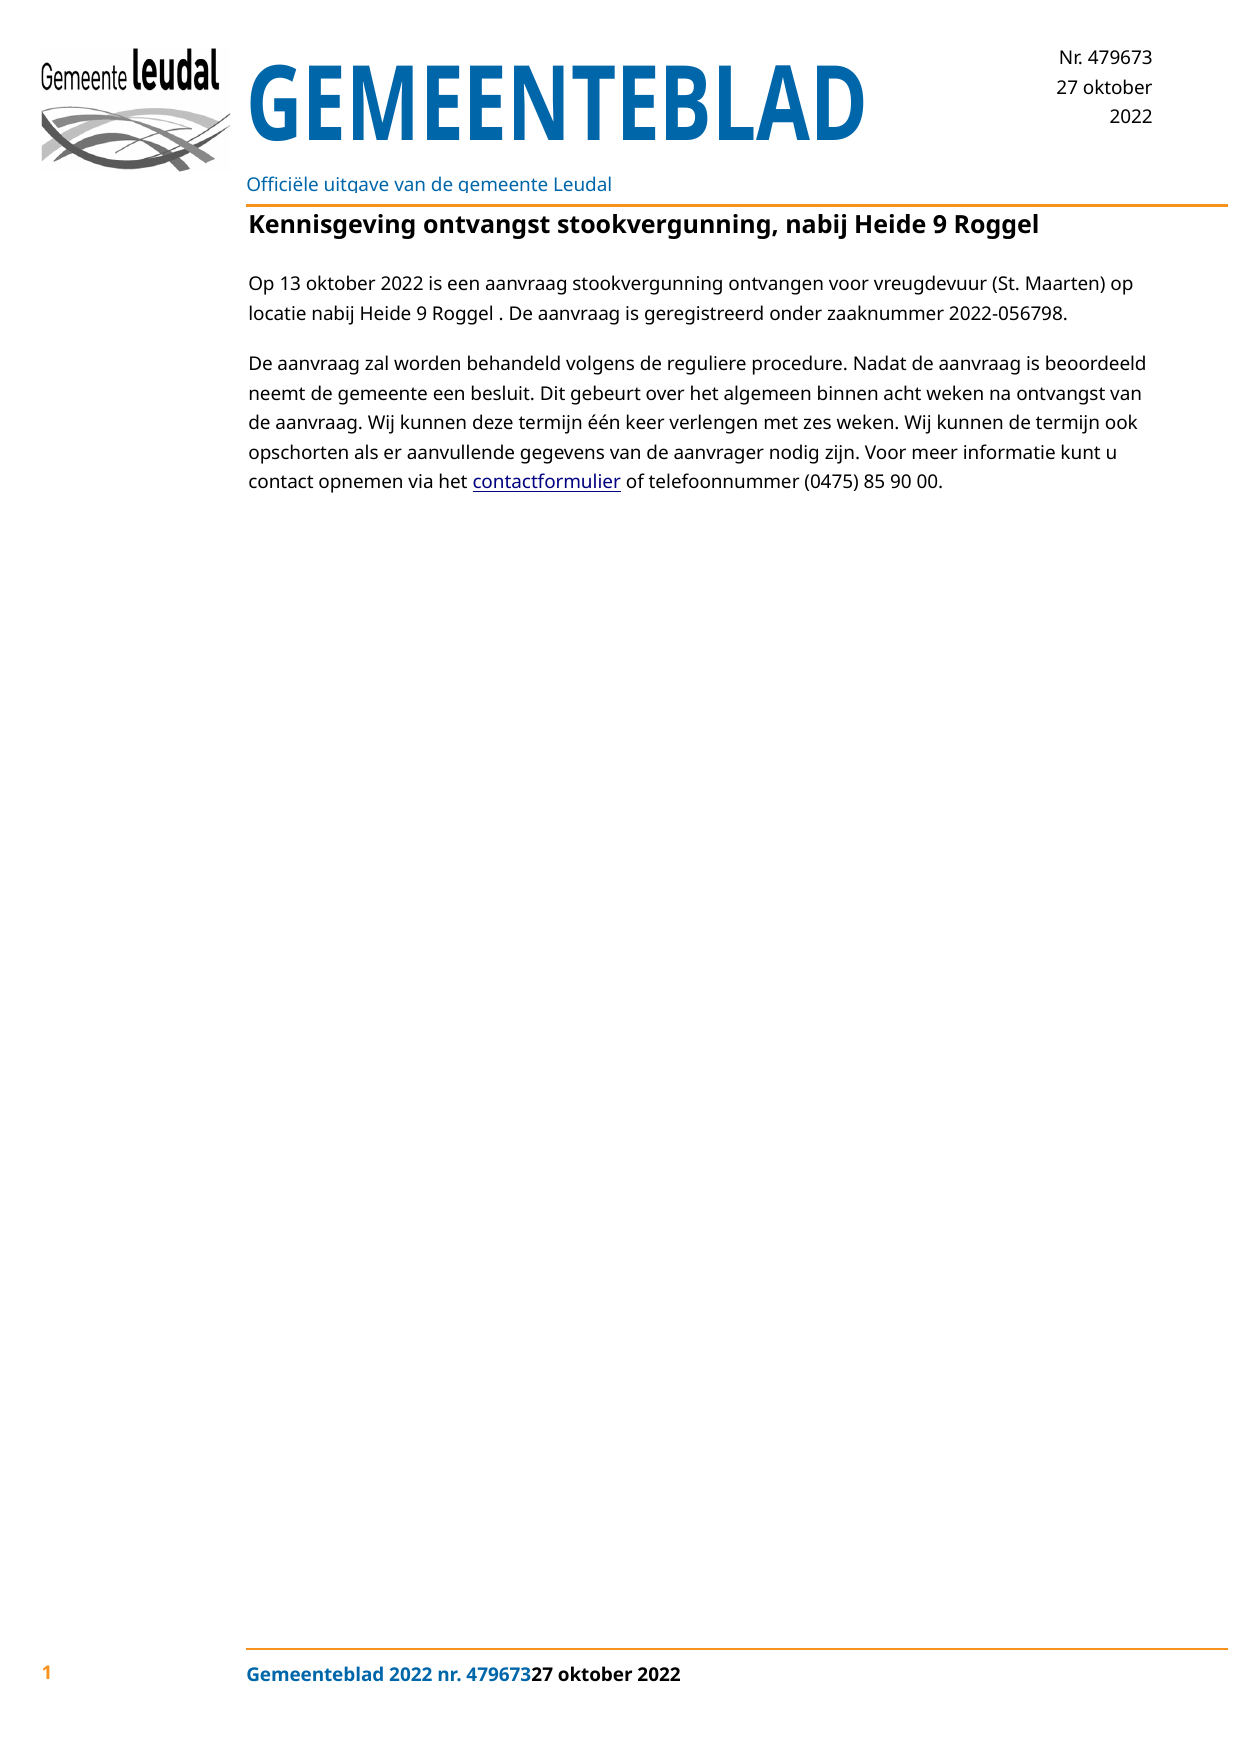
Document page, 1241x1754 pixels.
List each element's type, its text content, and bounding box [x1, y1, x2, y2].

text Kennisgeving ontvangst stookvergunning, nabij Heide 9 Roggel [248, 207, 1152, 241]
picture [41, 47, 231, 172]
text De aanvraag zal worden behandeld volgens de reguliere procedure. Nadat de aanvraag is beoordeeld neemt de gemeente een besluit. Dit gebeurt over het algemeen binnen acht weken na ontvangst van de aanvraag. Wij kunnen deze termijn één keer verlengen met zes weken. Wij kunnen de termijn ook opschorten als er aanvullende gegevens van de aanvrager nodig zijn. Voor meer informatie kunt u contact opnemen via het contactformulier of telefoonnummer (0475) 85 90 00. [248, 350, 1152, 494]
text Op 13 oktober 2022 is een aanvraag stookvergunning ontvangen voor vreugdevuur (St. Maarten) op locatie nabij Heide 9 Roggel . De aanvraag is geregistreerd onder zaaknummer 2022-056798. [248, 270, 1152, 326]
